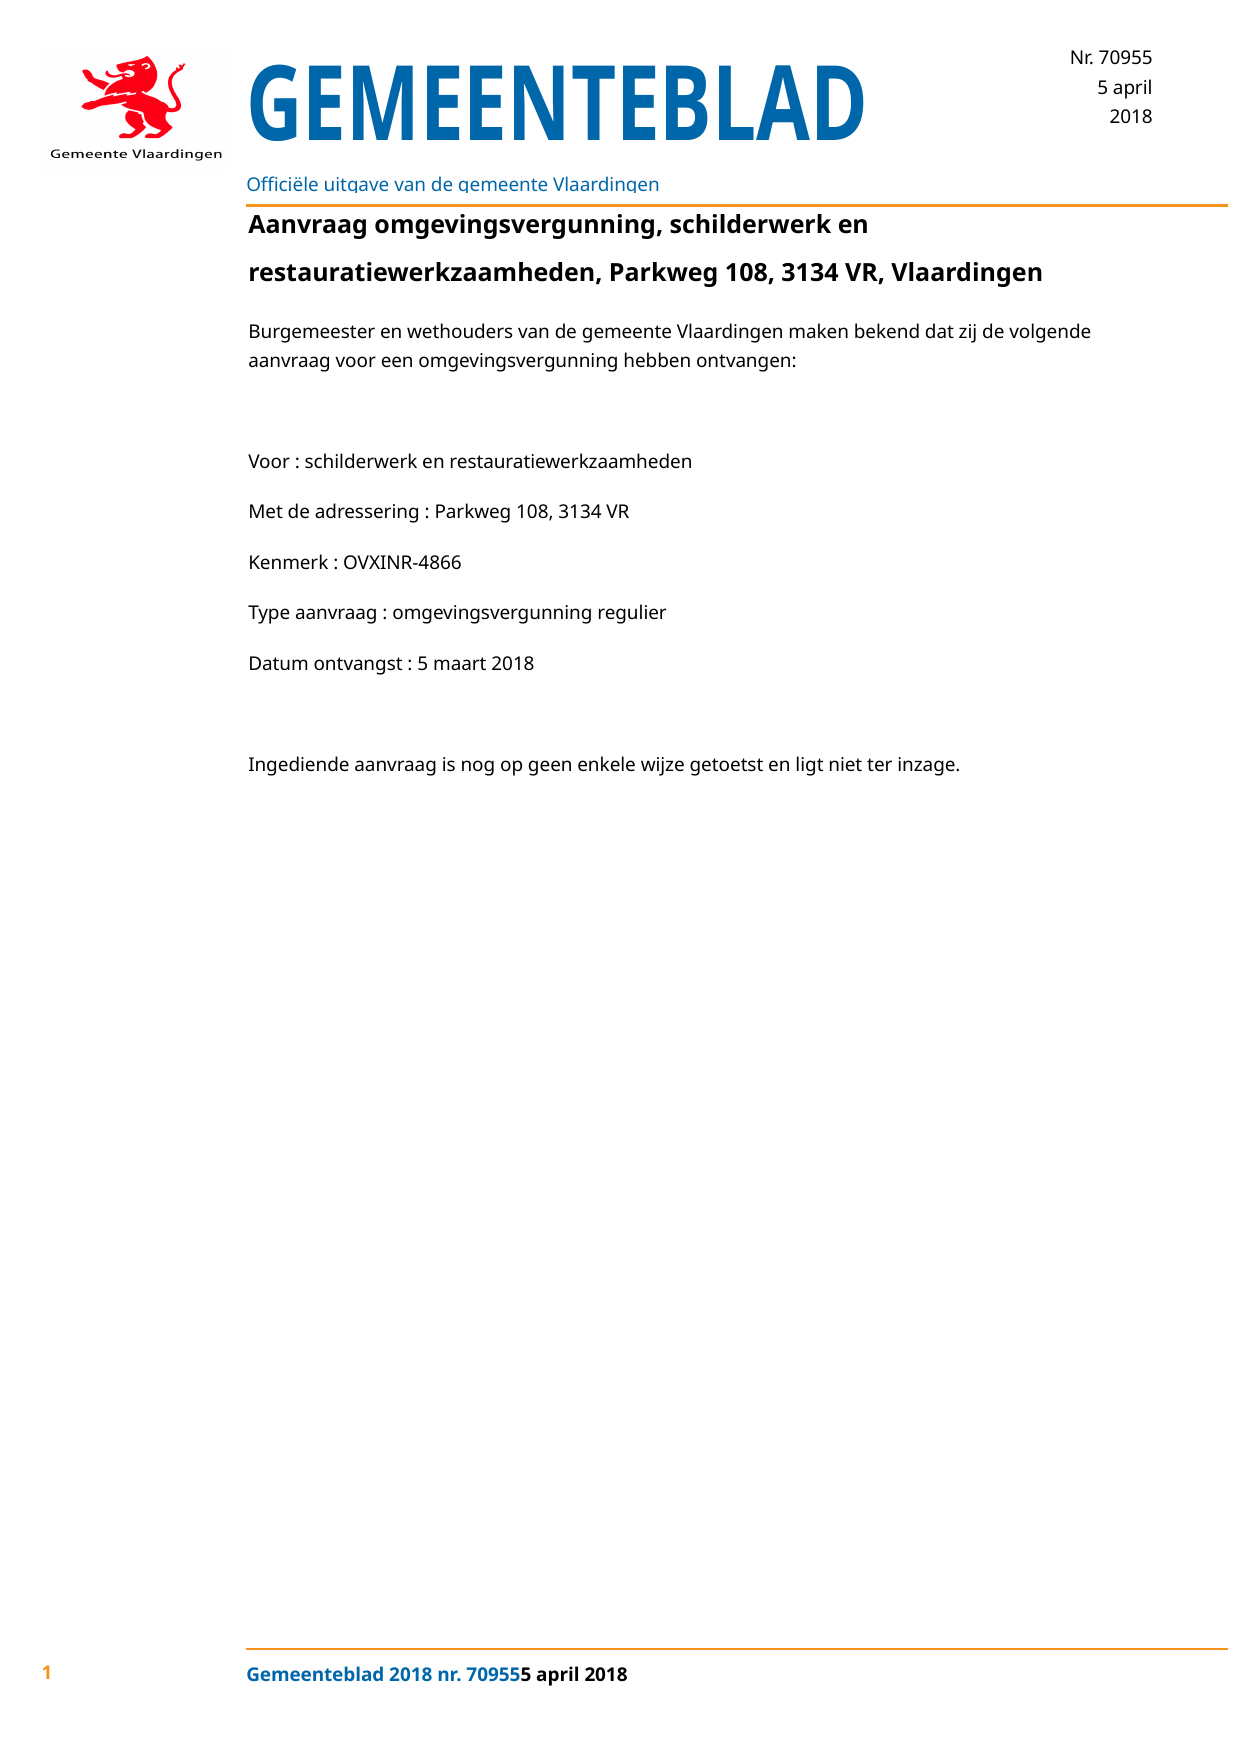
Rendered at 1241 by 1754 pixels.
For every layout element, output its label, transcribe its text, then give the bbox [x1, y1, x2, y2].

text Datum ontvangst : 5 maart 2018 [248, 650, 1152, 676]
text Voor : schilderwerk en restauratiewerkzaamheden [248, 448, 1152, 474]
text Aanvraag omgevingsvergunning, schilderwerk en restauratiewerkzaamheden, Parkweg 108, 3134 VR, Vlaardingen [248, 207, 1152, 288]
text Type aanvraag : omgevingsvergunning regulier [248, 599, 1152, 625]
text Ingediende aanvraag is nog op geen enkele wijze getoetst en ligt niet ter inzage. [248, 751, 1152, 777]
text Kenmerk : OVXINR-4866 [248, 549, 1152, 575]
text Burgemeester en wethouders van de gemeente Vlaardingen maken bekend dat zij de volgende aanvraag voor een omgevingsvergunning hebben ontvangen: [248, 318, 1152, 373]
picture [41, 47, 231, 172]
text Met de adressering : Parkweg 108, 3134 VR [248, 499, 1152, 524]
